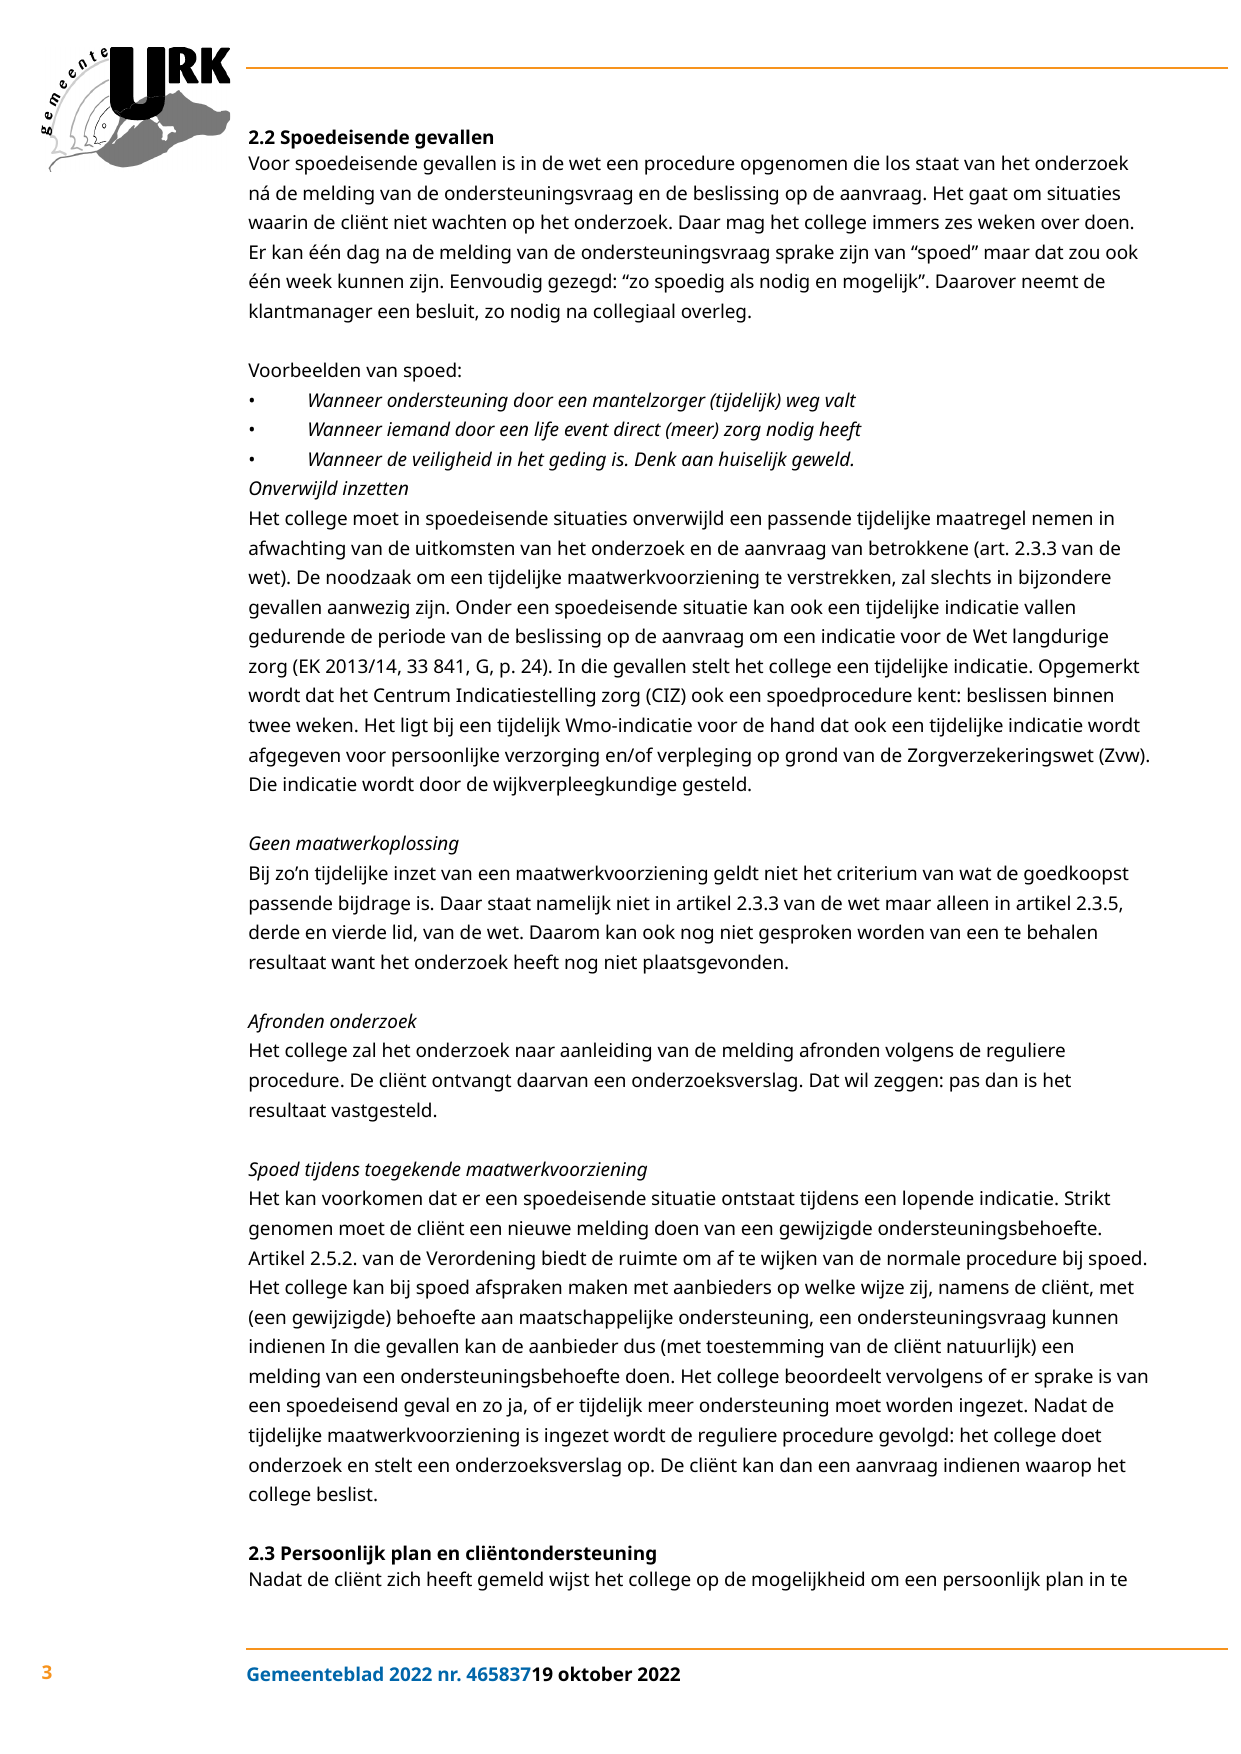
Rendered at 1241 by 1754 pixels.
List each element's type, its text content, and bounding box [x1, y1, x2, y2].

text Bij zo’n tijdelijke inzet van een maatwerkvoorziening geldt niet het criterium van wat de goedkoopst passende bijdrage is. Daar staat namelijk niet in artikel 2.3.3 van de wet maar alleen in artikel 2.3.5, derde en vierde lid, van de wet. Daarom kan ook nog niet gesproken worden van een te behalen resultaat want het onderzoek heeft nog niet plaatsgevonden. [248, 860, 1152, 974]
text Het college zal het onderzoek naar aanleiding van de melding afronden volgens de reguliere procedure. De cliënt ontvangt daarvan een onderzoeksverslag. Dat wil zeggen: pas dan is het resultaat vastgesteld. [248, 1038, 1152, 1122]
text Nadat de cliënt zich heeft gemeld wijst het college op de mogelijkheid om een persoonlijk plan in te [248, 1566, 1152, 1592]
list Wanneer ondersteuning door een mantelzorger (tijdelijk) weg valt [248, 387, 1152, 412]
text Het college moet in spoedeisende situaties onverwijld een passende tijdelijke maatregel nemen in afwachting van de uitkomsten van het onderzoek en de aanvraag van betrokkene (art. 2.3.3 van de wet). De noodzaak om een tijdelijke maatwerkvoorziening te verstrekken, zal slechts in bijzondere gevallen aanwezig zijn. Onder een spoedeisende situatie kan ook een tijdelijke indicatie vallen gedurende de periode van de beslissing op de aanvraag om een indicatie voor de Wet langdurige zorg (EK 2013/14, 33 841, G, p. 24). In die gevallen stelt het college een tijdelijke indicatie. Opgemerkt wordt dat het Centrum Indicatiestelling zorg (CIZ) ook een spoedprocedure kent: beslissen binnen twee weken. Het ligt bij een tijdelijk Wmo-indicatie voor de hand dat ook een tijdelijke indicatie wordt afgegeven voor persoonlijke verzorging en/of verpleging op grond van de Zorgverzekeringswet (Zvw). Die indicatie wordt door de wijkverpleegkundige gesteld. [248, 505, 1152, 797]
text Voor spoedeisende gevallen is in de wet een procedure opgenomen die los staat van het onderzoek ná de melding van de ondersteuningsvraag en de beslissing op de aanvraag. Het gaat om situaties waarin de cliënt niet wachten op het onderzoek. Daar mag het college immers zes weken over doen. Er kan één dag na de melding van de ondersteuningsvraag sprake zijn van “spoed” maar dat zou ook één week kunnen zijn. Eenvoudig gezegd: “zo spoedig als nodig en mogelijk”. Daarover neemt de klantmanager een besluit, zo nodig na collegiaal overleg. [248, 150, 1152, 324]
picture [41, 47, 231, 172]
text 2.2 Spoedeisende gevallen [248, 124, 1152, 150]
list Wanneer de veiligheid in het geding is. Denk aan huiselijk geweld. [248, 446, 1152, 472]
text 2.3 Persoonlijk plan en cliëntondersteuning [248, 1541, 1152, 1566]
text Geen maatwerkoplossing [248, 831, 1152, 856]
list Wanneer iemand door een life event direct (meer) zorg nodig heeft [248, 416, 1152, 442]
text Onverwijld inzetten [248, 476, 1152, 501]
text Het kan voorkomen dat er een spoedeisende situatie ontstaat tijdens een lopende indicatie. Strikt genomen moet de cliënt een nieuwe melding doen van een gewijzigde ondersteuningsbehoefte. Artikel 2.5.2. van de Verordening biedt de ruimte om af te wijken van de normale procedure bij spoed. Het college kan bij spoed afspraken maken met aanbieders op welke wijze zij, namens de cliënt, met (een gewijzigde) behoefte aan maatschappelijke ondersteuning, een ondersteuningsvraag kunnen indienen In die gevallen kan de aanbieder dus (met toestemming van de cliënt natuurlijk) een melding van een ondersteuningsbehoefte doen. Het college beoordeelt vervolgens of er sprake is van een spoedeisend geval en zo ja, of er tijdelijk meer ondersteuning moet worden ingezet. Nadat de tijdelijke maatwerkvoorziening is ingezet wordt de reguliere procedure gevolgd: het college doet onderzoek en stelt een onderzoeksverslag op. De cliënt kan dan een aanvraag indienen waarop het college beslist. [248, 1186, 1152, 1507]
text Afronden onderzoek [248, 1008, 1152, 1034]
text Voorbeelden van spoed: [248, 357, 1152, 383]
text Spoed tijdens toegekende maatwerkvoorziening [248, 1156, 1152, 1182]
